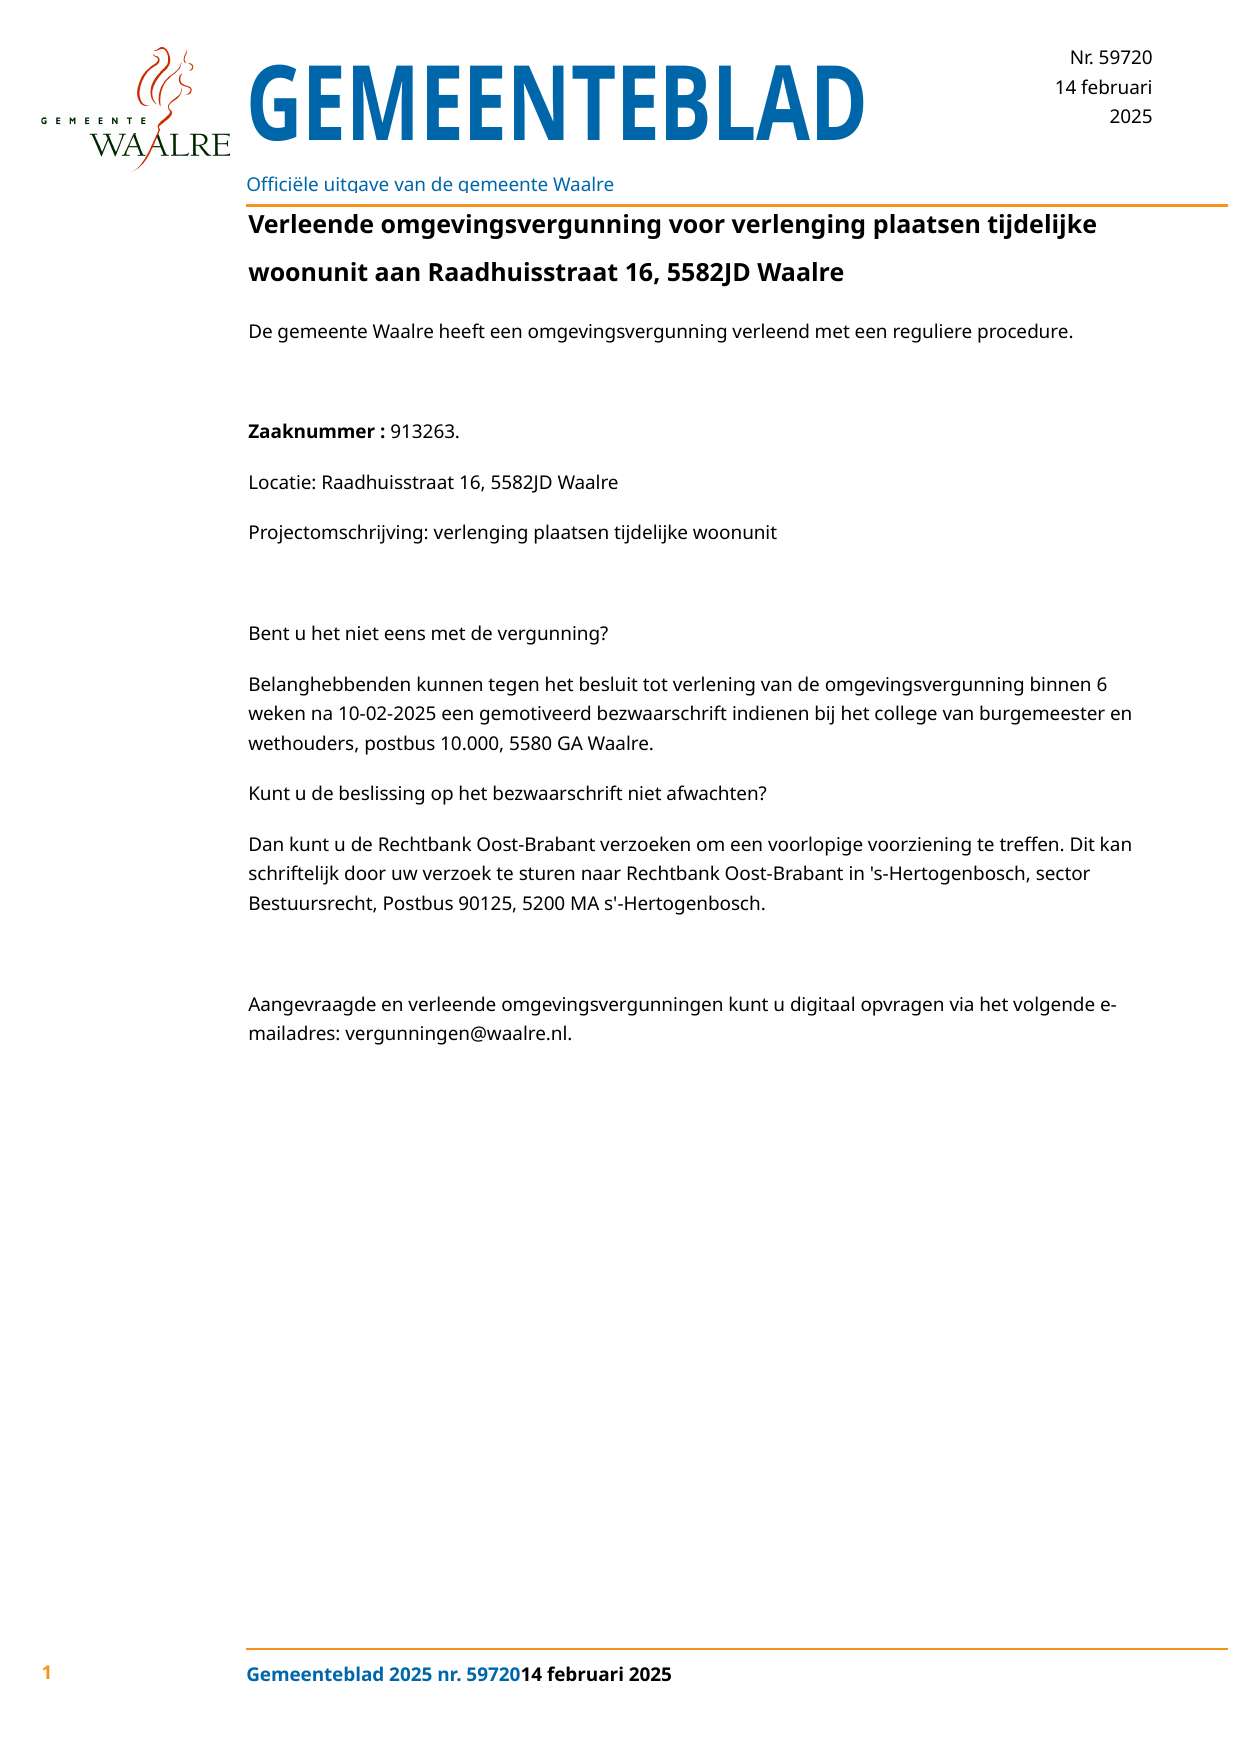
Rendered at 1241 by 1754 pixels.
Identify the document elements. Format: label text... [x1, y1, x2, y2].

text De gemeente Waalre heeft een omgevingsvergunning verleend met een reguliere procedure. [248, 318, 1152, 344]
picture [41, 47, 231, 172]
text Projectomschrijving: verlenging plaatsen tijdelijke woonunit [248, 519, 1152, 545]
text Aangevraagde en verleende omgevingsvergunningen kunt u digitaal opvragen via het volgende e-mailadres: vergunningen@waalre.nl. [248, 991, 1152, 1046]
text Verleende omgevingsvergunning voor verlenging plaatsen tijdelijke woonunit aan Raadhuisstraat 16, 5582JD Waalre [248, 207, 1152, 288]
text Kunt u de beslissing op het bezwaarschrift niet afwachten? [248, 780, 1152, 806]
text Belanghebbenden kunnen tegen het besluit tot verlening van de omgevingsvergunning binnen 6 weken na 10-02-2025 een gemotiveerd bezwaarschrift indienen bij het college van burgemeester en wethouders, postbus 10.000, 5580 GA Waalre. [248, 671, 1152, 756]
text Zaaknummer : 913263. [248, 419, 1152, 444]
text Dan kunt u de Rechtbank Oost-Brabant verzoeken om een voorlopige voorziening te treffen. Dit kan schriftelijk door uw verzoek te sturen naar Rechtbank Oost-Brabant in 's-Hertogenbosch, sector Bestuursrecht, Postbus 90125, 5200 MA s'-Hertogenbosch. [248, 831, 1152, 916]
text Locatie: Raadhuisstraat 16, 5582JD Waalre [248, 469, 1152, 495]
text Bent u het niet eens met de vergunning? [248, 620, 1152, 646]
